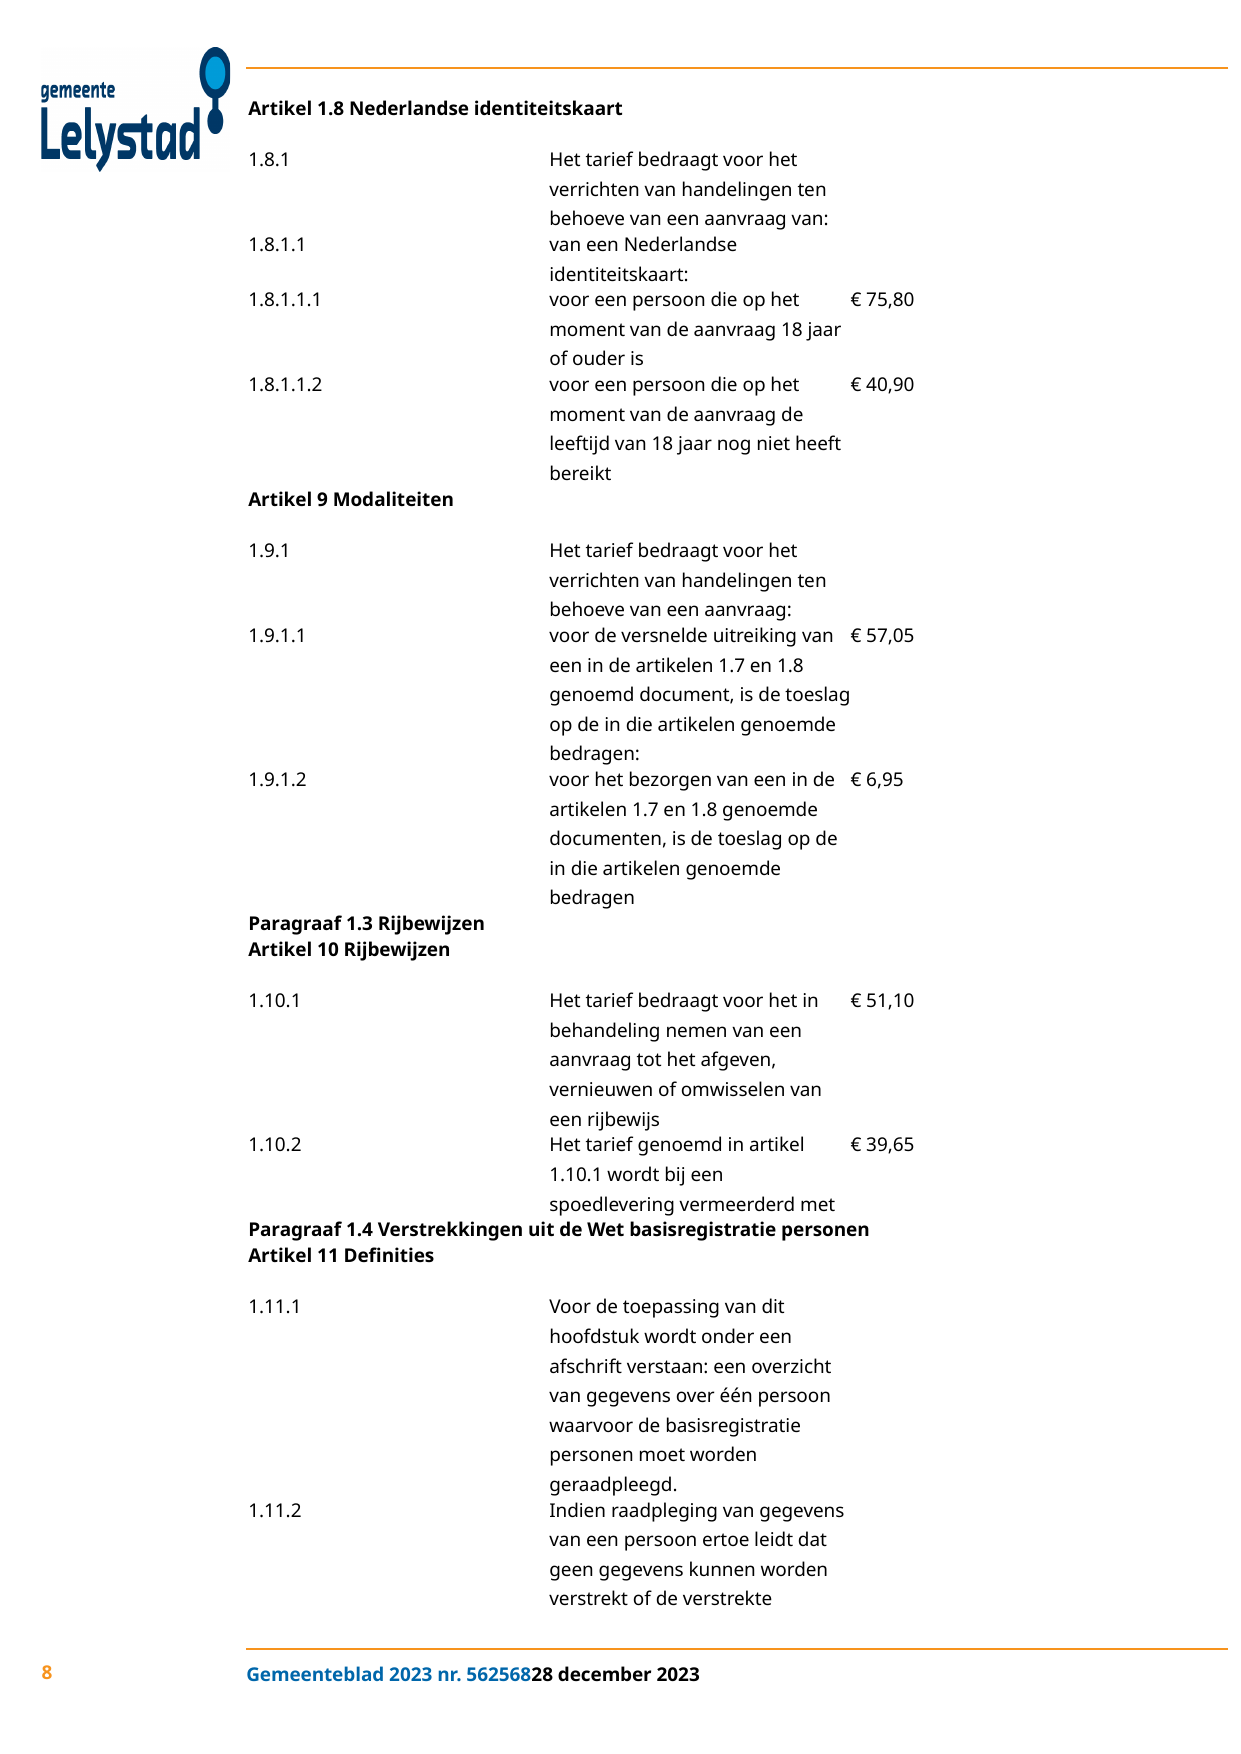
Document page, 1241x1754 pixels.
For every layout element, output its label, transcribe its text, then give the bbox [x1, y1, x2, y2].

table_cell Voor de toepassing van dit hoofdstuk wordt onder een afschrift verstaan: een overzicht van gegevens over één persoon waarvoor de basisregistratie personen moet worden geraadpleegd. [549, 1294, 850, 1497]
table_cell 1.10.1 [248, 988, 549, 1132]
table_cell 1.8.1 [248, 146, 549, 231]
table_cell 1.8.1.1 [248, 231, 549, 286]
table_cell [850, 512, 1152, 537]
table_cell voor een persoon die op het moment van de aanvraag de leeftijd van 18 jaar nog niet heeft bereikt [549, 371, 850, 486]
table_cell [549, 962, 850, 987]
table_cell € 57,05 [850, 622, 1152, 766]
table_cell Het tarief bedraagt voor het verrichten van handelingen ten behoeve van een aanvraag van: [549, 146, 850, 231]
table_cell 1.11.1 [248, 1294, 549, 1497]
table_cell 1.9.1.2 [248, 766, 549, 910]
table_cell 1.10.2 [248, 1132, 549, 1216]
table_cell Het tarief bedraagt voor het verrichten van handelingen ten behoeve van een aanvraag: [549, 537, 850, 622]
table_cell voor een persoon die op het moment van de aanvraag 18 jaar of ouder is [549, 286, 850, 371]
table_cell [850, 962, 1152, 987]
table_cell Artikel 1.8 Nederlandse identiteitskaart [248, 95, 1152, 121]
table_cell € 75,80 [850, 286, 1152, 371]
table_cell [248, 121, 549, 146]
table_cell [549, 512, 850, 537]
table_cell [248, 1268, 549, 1294]
table_cell voor de versnelde uitreiking van een in de artikelen 1.7 en 1.8 genoemd document, is de toeslag op de in die artikelen genoemde bedragen: [549, 622, 850, 766]
table_cell 1.8.1.1.2 [248, 371, 549, 486]
table_cell 1.9.1 [248, 537, 549, 622]
table_cell € 40,90 [850, 371, 1152, 486]
table_cell Artikel 10 Rijbewijzen [248, 936, 1152, 962]
table_cell 1.9.1.1 [248, 622, 549, 766]
table_cell € 39,65 [850, 1132, 1152, 1216]
table_cell [850, 537, 1152, 622]
table_cell Het tarief bedraagt voor het in behandeling nemen van een aanvraag tot het afgeven, vernieuwen of omwisselen van een rijbewijs [549, 988, 850, 1132]
table_cell Het tarief genoemd in artikel 1.10.1 wordt bij een spoedlevering vermeerderd met [549, 1132, 850, 1216]
table_cell [850, 121, 1152, 146]
table_cell [850, 1497, 1152, 1611]
table_cell van een Nederlandse identiteitskaart: [549, 231, 850, 286]
table_cell [850, 146, 1152, 231]
table_cell [549, 1268, 850, 1294]
table_cell Artikel 11 Definities [248, 1242, 1152, 1268]
table_cell [850, 231, 1152, 286]
table_cell Paragraaf 1.3 Rijbewijzen [248, 910, 1152, 936]
table_cell [549, 121, 850, 146]
table_cell [248, 962, 549, 987]
table_cell [248, 512, 549, 537]
table_cell 1.8.1.1.1 [248, 286, 549, 371]
table_cell € 51,10 [850, 988, 1152, 1132]
table_cell [850, 1294, 1152, 1497]
picture [41, 47, 231, 172]
table_cell Indien raadpleging van gegevens van een persoon ertoe leidt dat geen gegevens kunnen worden verstrekt of de verstrekte [549, 1497, 850, 1611]
table_cell 1.11.2 [248, 1497, 549, 1611]
table_cell voor het bezorgen van een in de artikelen 1.7 en 1.8 genoemde documenten, is de toeslag op de in die artikelen genoemde bedragen [549, 766, 850, 910]
table_cell Paragraaf 1.4 Verstrekkingen uit de Wet basisregistratie personen [248, 1216, 1152, 1242]
table_cell € 6,95 [850, 766, 1152, 910]
table_cell Artikel 9 Modaliteiten [248, 486, 1152, 512]
table_cell [850, 1268, 1152, 1294]
